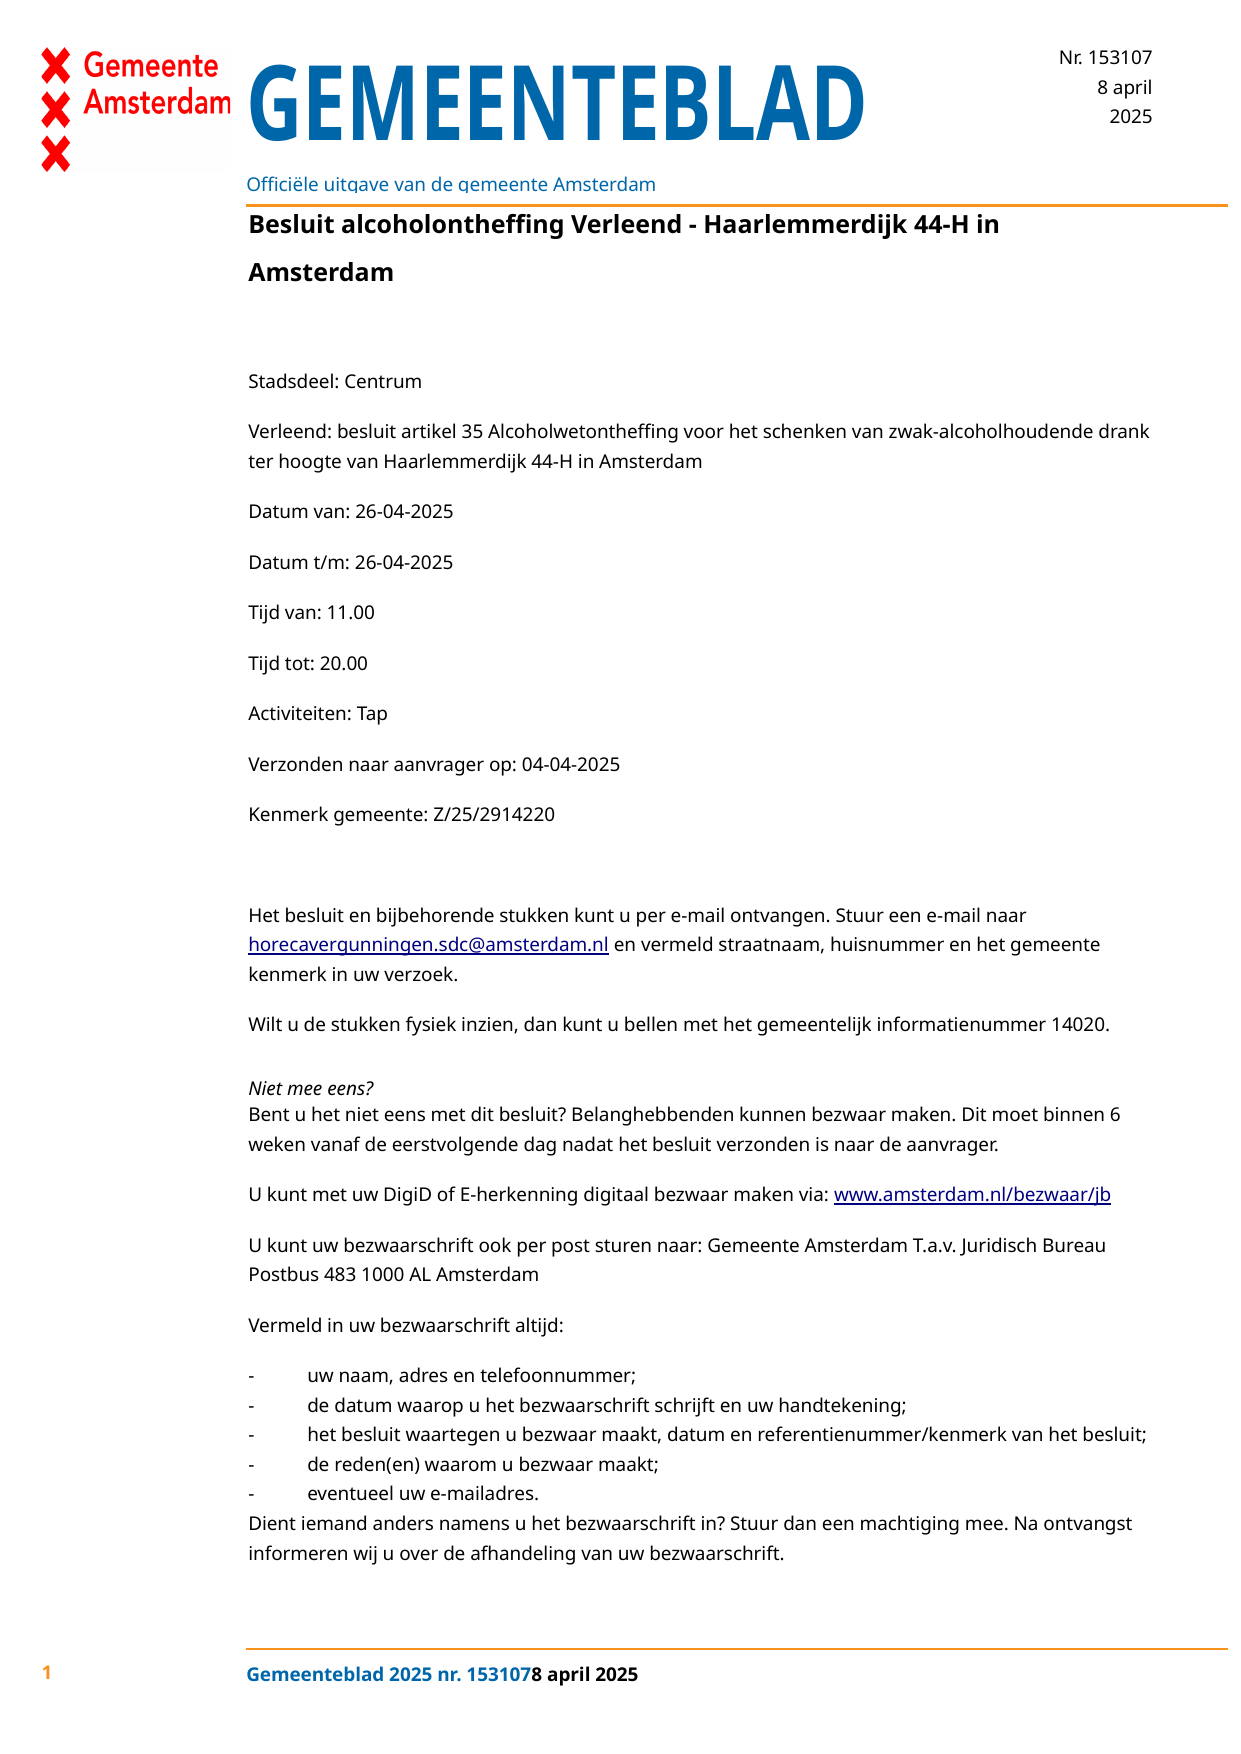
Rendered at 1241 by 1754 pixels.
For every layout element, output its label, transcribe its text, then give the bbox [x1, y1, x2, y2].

text Dient iemand anders namens u het bezwaarschrift in? Stuur dan een machtiging mee. Na ontvangst informeren wij u over de afhandeling van uw bezwaarschrift. [248, 1510, 1152, 1565]
text Datum t/m: 26-04-2025 [248, 549, 1152, 575]
text Verleend: besluit artikel 35 Alcoholwetontheffing voor het schenken van zwak-alcoholhoudende drank ter hoogte van Haarlemmerdijk 44-H in Amsterdam [248, 419, 1152, 474]
text Vermeld in uw bezwaarschrift altijd: [248, 1312, 1152, 1337]
text U kunt met uw DigiD of E-herkenning digitaal bezwaar maken via: www.amsterdam.nl/bezwaar/jb [248, 1181, 1152, 1207]
picture [41, 47, 231, 172]
text Tijd van: 11.00 [248, 599, 1152, 625]
list het besluit waartegen u bezwaar maakt, datum en referentienummer/kenmerk van het besluit; [248, 1421, 1152, 1447]
text Stadsdeel: Centrum [248, 368, 1152, 394]
text Datum van: 26-04-2025 [248, 499, 1152, 524]
text Wilt u de stukken fysiek inzien, dan kunt u bellen met het gemeentelijk informatienummer 14020. [248, 1012, 1152, 1037]
text Verzonden naar aanvrager op: 04-04-2025 [248, 751, 1152, 777]
text Niet mee eens? [248, 1076, 1152, 1101]
list uw naam, adres en telefoonnummer; [248, 1362, 1152, 1388]
text Het besluit en bijbehorende stukken kunt u per e-mail ontvangen. Stuur een e-mail naar horecavergunningen.sdc@amsterdam.nl en vermeld straatnaam, huisnummer en het gemeente kenmerk in uw verzoek. [248, 902, 1152, 987]
text Activiteiten: Tap [248, 700, 1152, 726]
text U kunt uw bezwaarschrift ook per post sturen naar: Gemeente Amsterdam T.a.v. Juridisch Bureau Postbus 483 1000 AL Amsterdam [248, 1232, 1152, 1287]
list eventueel uw e-mailadres. [248, 1481, 1152, 1506]
text Tijd tot: 20.00 [248, 650, 1152, 676]
text Besluit alcoholontheffing Verleend - Haarlemmerdijk 44-H in Amsterdam [248, 207, 1152, 288]
list de datum waarop u het bezwaarschrift schrijft en uw handtekening; [248, 1392, 1152, 1417]
list de reden(en) waarom u bezwaar maakt; [248, 1451, 1152, 1477]
text Bent u het niet eens met dit besluit? Belanghebbenden kunnen bezwaar maken. Dit moet binnen 6 weken vanaf de eerstvolgende dag nadat het besluit verzonden is naar de aanvrager. [248, 1101, 1152, 1157]
text Kenmerk gemeente: Z/25/2914220 [248, 801, 1152, 827]
